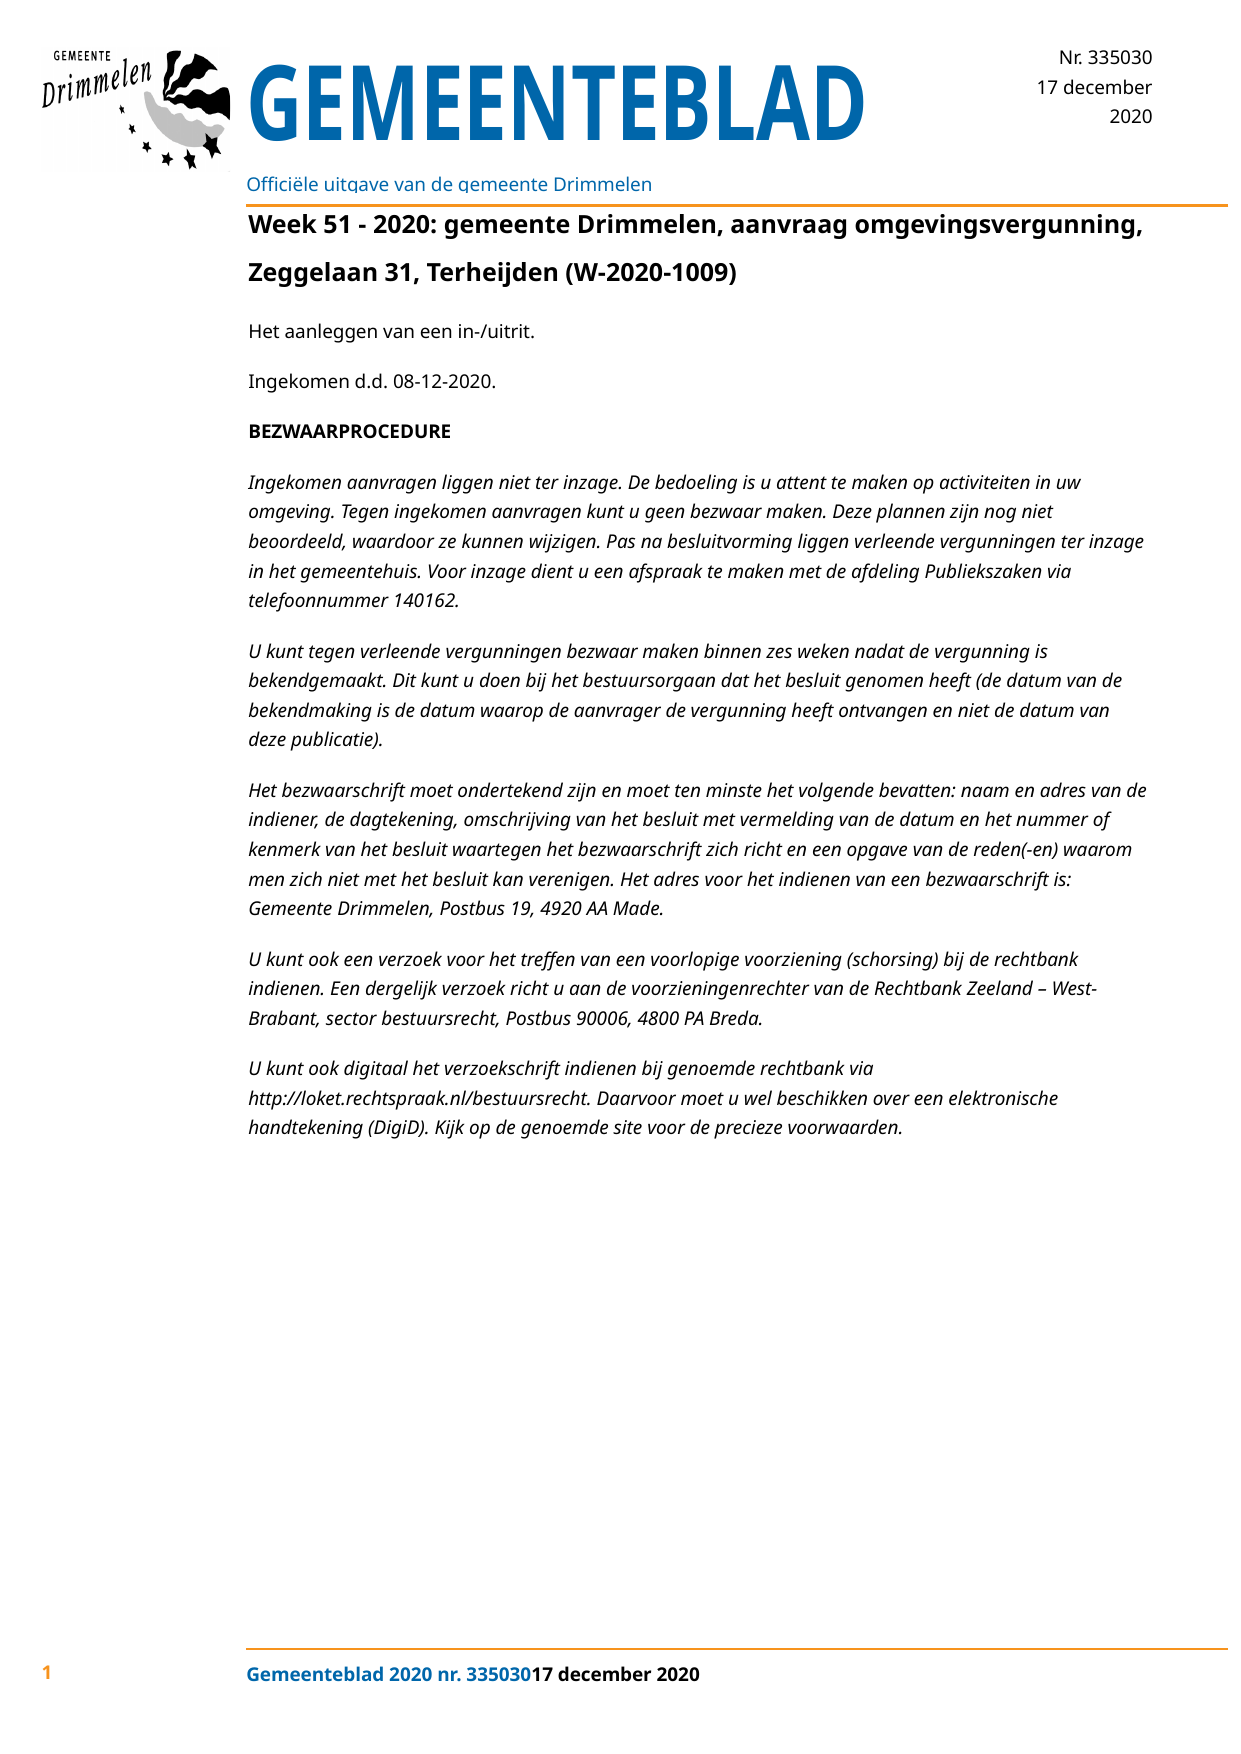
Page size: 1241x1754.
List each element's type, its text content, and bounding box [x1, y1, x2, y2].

picture [41, 47, 231, 172]
text Ingekomen d.d. 08-12-2020. [248, 368, 1152, 394]
text Week 51 - 2020: gemeente Drimmelen, aanvraag omgevingsvergunning, Zeggelaan 31, Terheijden (W-2020-1009) [248, 207, 1152, 288]
text U kunt tegen verleende vergunningen bezwaar maken binnen zes weken nadat de vergunning is bekendgemaakt. Dit kunt u doen bij het bestuursorgaan dat het besluit genomen heeft (de datum van de bekendmaking is de datum waarop de aanvrager de vergunning heeft ontvangen en niet de datum van deze publicatie). [248, 638, 1152, 752]
text U kunt ook digitaal het verzoekschrift indienen bij genoemde rechtbank via http://loket.rechtspraak.nl/bestuursrecht. Daarvoor moet u wel beschikken over een elektronische handtekening (DigiD). Kijk op de genoemde site voor de precieze voorwaarden. [248, 1055, 1152, 1140]
text Ingekomen aanvragen liggen niet ter inzage. De bedoeling is u attent te maken op activiteiten in uw omgeving. Tegen ingekomen aanvragen kunt u geen bezwaar maken. Deze plannen zijn nog niet beoordeeld, waardoor ze kunnen wijzigen. Pas na besluitvorming liggen verleende vergunningen ter inzage in het gemeentehuis. Voor inzage dient u een afspraak te maken met de afdeling Publiekszaken via telefoonnummer 140162. [248, 469, 1152, 613]
text Het aanleggen van een in-/uitrit. [248, 318, 1152, 344]
text Het bezwaarschrift moet ondertekend zijn en moet ten minste het volgende bevatten: naam en adres van de indiener, de dagtekening, omschrijving van het besluit met vermelding van de datum en het nummer of kenmerk van het besluit waartegen het bezwaarschrift zich richt en een opgave van de reden(-en) waarom men zich niet met het besluit kan verenigen. Het adres voor het indienen van een bezwaarschrift is: Gemeente Drimmelen, Postbus 19, 4920 AA Made. [248, 777, 1152, 921]
text U kunt ook een verzoek voor het treffen van een voorlopige voorziening (schorsing) bij de rechtbank indienen. Een dergelijk verzoek richt u aan de voorzieningenrechter van de Rechtbank Zeeland – West-Brabant, sector bestuursrecht, Postbus 90006, 4800 PA Breda. [248, 946, 1152, 1031]
text BEZWAARPROCEDURE [248, 419, 1152, 444]
